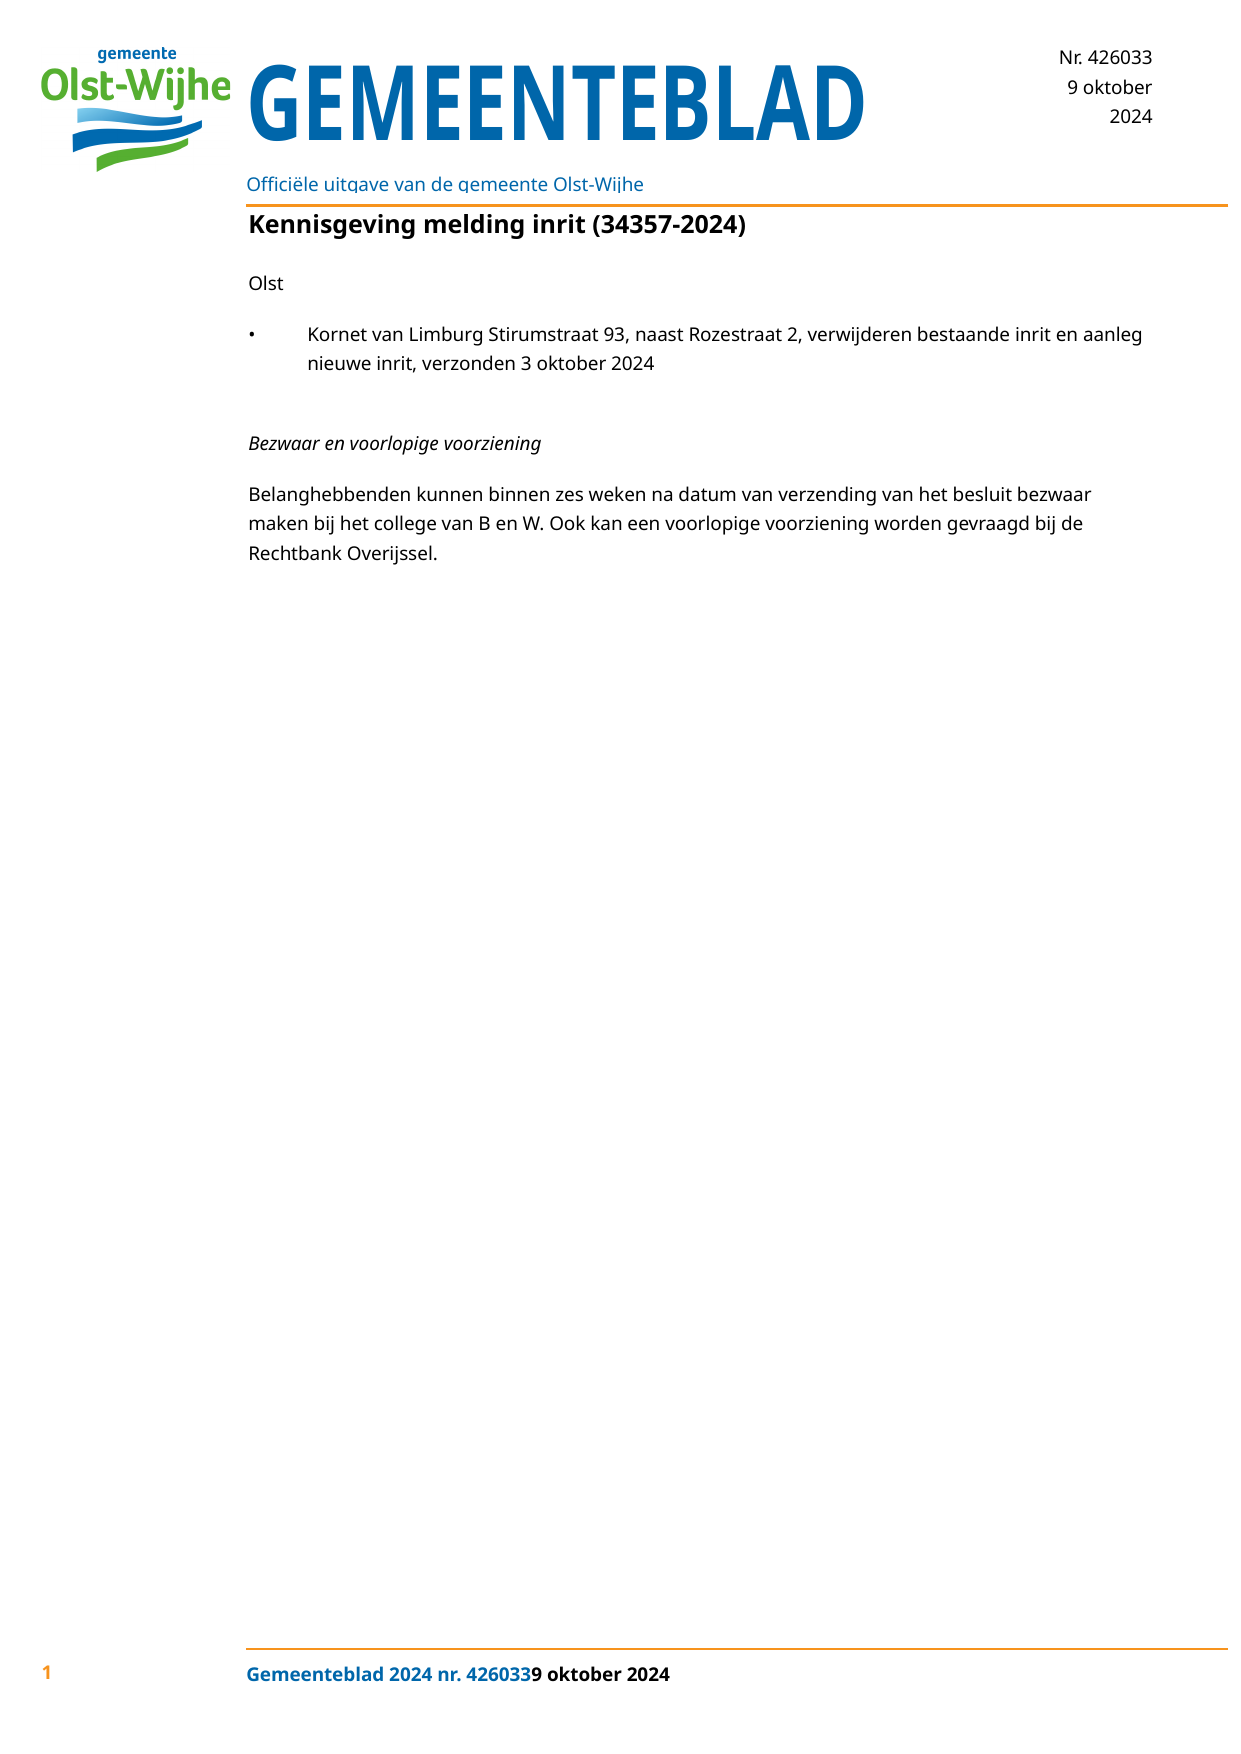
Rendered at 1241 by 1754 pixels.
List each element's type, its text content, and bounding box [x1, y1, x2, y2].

text Kennisgeving melding inrit (34357-2024) [248, 207, 1152, 241]
text Olst [248, 270, 1152, 296]
picture [41, 47, 231, 172]
text Bezwaar en voorlopige voorziening [248, 430, 1152, 456]
list Kornet van Limburg Stirumstraat 93, naast Rozestraat 2, verwijderen bestaande inrit en aanleg nieuwe inrit, verzonden 3 oktober 2024 [248, 321, 1152, 376]
text Belanghebbenden kunnen binnen zes weken na datum van verzending van het besluit bezwaar maken bij het college van B en W. Ook kan een voorlopige voorziening worden gevraagd bij de Rechtbank Overijssel. [248, 481, 1152, 566]
